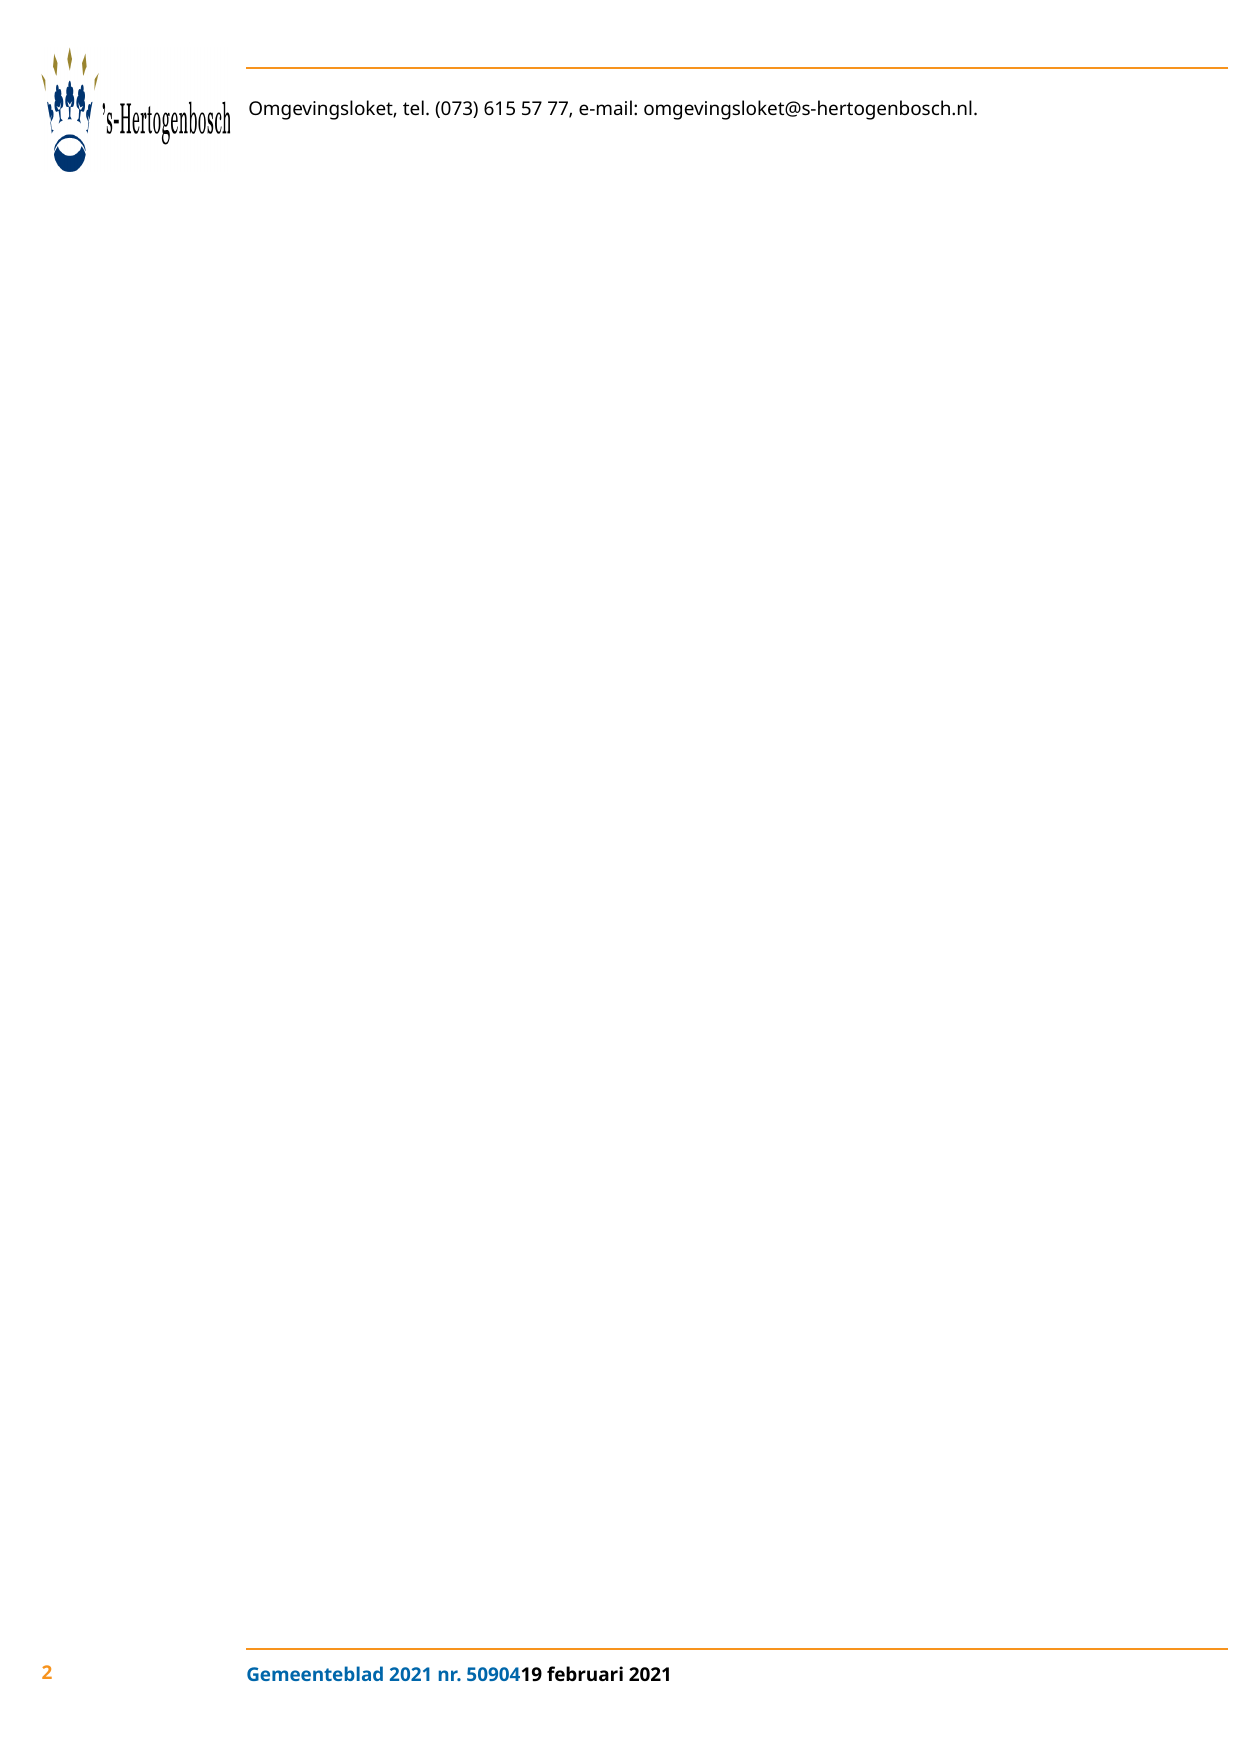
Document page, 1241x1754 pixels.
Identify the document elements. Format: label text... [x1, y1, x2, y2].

text Omgevingsloket, tel. (073) 615 57 77, e-mail: omgevingsloket@s-hertogenbosch.nl. [248, 95, 1152, 121]
picture [41, 47, 231, 172]
